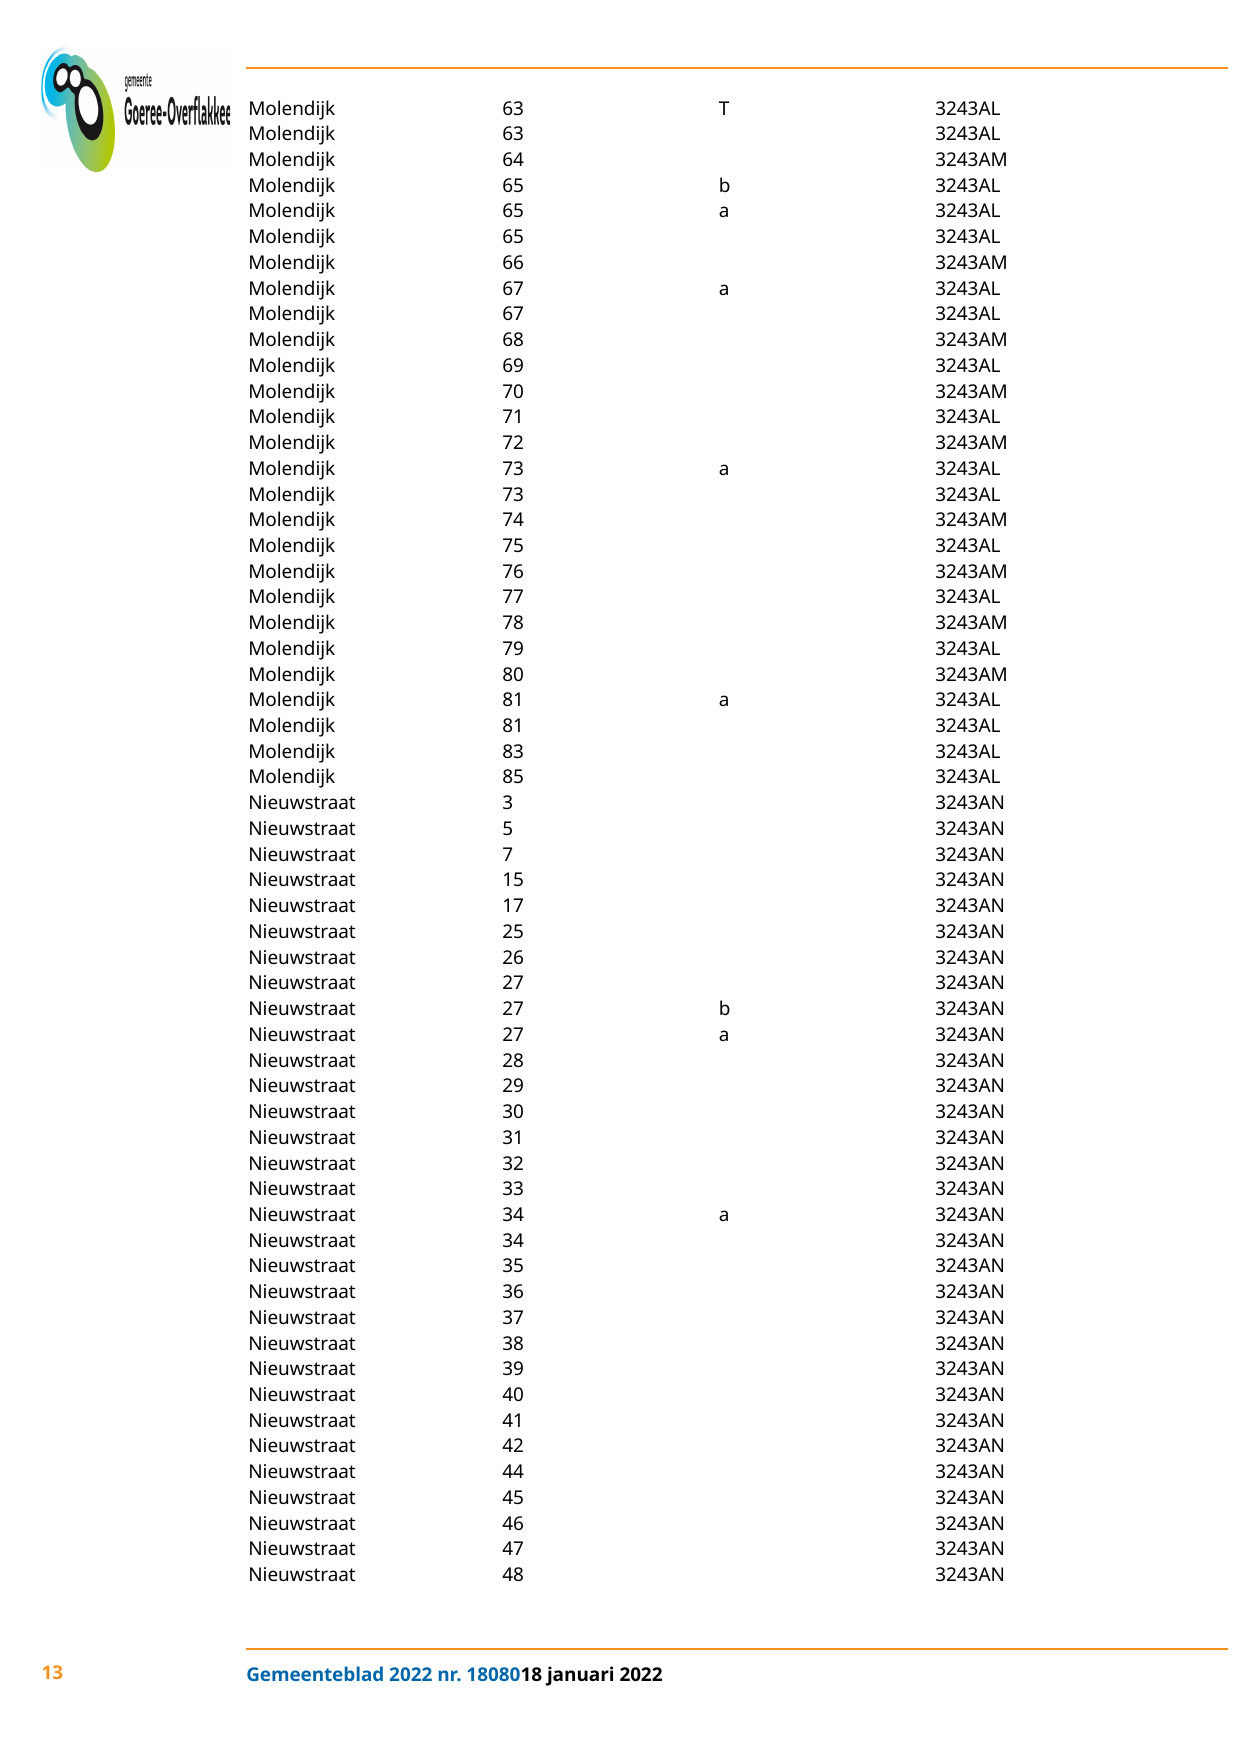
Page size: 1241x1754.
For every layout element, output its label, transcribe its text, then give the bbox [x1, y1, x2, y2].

table_cell [719, 635, 935, 661]
table_cell Nieuwstraat [248, 1356, 502, 1381]
table_cell [719, 301, 935, 326]
table_cell 39 [502, 1356, 719, 1381]
table_cell 31 [502, 1124, 719, 1150]
table_cell Nieuwstraat [248, 970, 502, 995]
table_cell 3243AL [935, 481, 1152, 506]
table_cell 3243AN [935, 1561, 1152, 1587]
table_cell 3243AN [935, 1073, 1152, 1098]
table_cell Molendijk [248, 146, 502, 172]
table_cell [719, 841, 935, 867]
table_cell 3243AN [935, 1150, 1152, 1175]
table_cell 3243AN [935, 1381, 1152, 1407]
table_cell [719, 790, 935, 815]
table_cell Nieuwstraat [248, 1073, 502, 1098]
table_cell a [719, 275, 935, 301]
table_cell 48 [502, 1561, 719, 1587]
table_cell 3243AL [935, 275, 1152, 301]
table_cell 3243AN [935, 1124, 1152, 1150]
table_cell [719, 224, 935, 249]
table_cell [719, 867, 935, 892]
table_cell 70 [502, 378, 719, 403]
table_cell 27 [502, 995, 719, 1021]
table_cell [719, 481, 935, 506]
table_cell 3243AL [935, 198, 1152, 223]
table_cell Molendijk [248, 224, 502, 249]
table_cell Molendijk [248, 429, 502, 455]
table_cell 3243AN [935, 970, 1152, 995]
table_cell Molendijk [248, 764, 502, 789]
table_cell 63 [502, 121, 719, 146]
table_cell [719, 1433, 935, 1458]
table_cell b [719, 995, 935, 1021]
table_cell 3243AL [935, 635, 1152, 661]
table_cell Molendijk [248, 687, 502, 712]
table_cell 3243AN [935, 1330, 1152, 1356]
table_cell [719, 764, 935, 789]
table_cell 3243AL [935, 712, 1152, 738]
table_cell 3243AM [935, 661, 1152, 687]
table_cell 3243AN [935, 790, 1152, 815]
table_cell [719, 404, 935, 429]
table_cell 63 [502, 95, 719, 121]
table_cell 40 [502, 1381, 719, 1407]
table_cell 85 [502, 764, 719, 789]
table_cell 3243AN [935, 1407, 1152, 1433]
table_cell 41 [502, 1407, 719, 1433]
table_cell [719, 893, 935, 918]
table_cell 3243AN [935, 1175, 1152, 1201]
table_cell 37 [502, 1304, 719, 1330]
table_cell 35 [502, 1253, 719, 1278]
table_cell Molendijk [248, 455, 502, 481]
table_cell 3243AN [935, 1098, 1152, 1124]
table_cell Molendijk [248, 661, 502, 687]
table_cell Molendijk [248, 121, 502, 146]
table_cell Nieuwstraat [248, 1459, 502, 1484]
table_cell 68 [502, 326, 719, 352]
table_cell [719, 1304, 935, 1330]
table_cell 3243AL [935, 301, 1152, 326]
table_cell Molendijk [248, 532, 502, 558]
table_cell 30 [502, 1098, 719, 1124]
table_cell 17 [502, 893, 719, 918]
table_cell 3243AN [935, 1253, 1152, 1278]
picture [41, 47, 231, 172]
table_cell Nieuwstraat [248, 995, 502, 1021]
table_cell 27 [502, 970, 719, 995]
table_cell Nieuwstraat [248, 1536, 502, 1561]
table_cell [719, 506, 935, 532]
table_cell [719, 944, 935, 969]
table_cell [719, 1381, 935, 1407]
table_cell 64 [502, 146, 719, 172]
table_cell [719, 661, 935, 687]
table_cell a [719, 687, 935, 712]
table_cell [719, 146, 935, 172]
table_cell Nieuwstraat [248, 1407, 502, 1433]
table_cell 3243AM [935, 378, 1152, 403]
table_cell [719, 609, 935, 635]
table_cell 3 [502, 790, 719, 815]
table_cell 65 [502, 172, 719, 198]
table_cell 3243AM [935, 609, 1152, 635]
table_cell [719, 1536, 935, 1561]
table_cell [719, 815, 935, 841]
table_cell a [719, 455, 935, 481]
table_cell 3243AL [935, 532, 1152, 558]
table_cell 3243AL [935, 404, 1152, 429]
table_cell Nieuwstraat [248, 1150, 502, 1175]
table_cell Nieuwstraat [248, 1278, 502, 1304]
table_cell Molendijk [248, 198, 502, 223]
table_cell 3243AL [935, 224, 1152, 249]
table_cell Molendijk [248, 506, 502, 532]
table_cell 3243AL [935, 121, 1152, 146]
table_cell Molendijk [248, 558, 502, 584]
table_cell [719, 1561, 935, 1587]
table_cell [719, 1407, 935, 1433]
table_cell [719, 1098, 935, 1124]
table_cell Nieuwstraat [248, 1561, 502, 1587]
table_cell Molendijk [248, 172, 502, 198]
table_cell 33 [502, 1175, 719, 1201]
table_cell 3243AN [935, 893, 1152, 918]
table_cell Molendijk [248, 481, 502, 506]
table_cell 29 [502, 1073, 719, 1098]
table_cell Nieuwstraat [248, 1381, 502, 1407]
table_cell 34 [502, 1201, 719, 1227]
table_cell 76 [502, 558, 719, 584]
table_cell [719, 249, 935, 275]
table_cell 3243AN [935, 1459, 1152, 1484]
table_cell 79 [502, 635, 719, 661]
table_cell Nieuwstraat [248, 1175, 502, 1201]
table_cell 3243AN [935, 1021, 1152, 1047]
table_cell [719, 326, 935, 352]
table_cell Nieuwstraat [248, 944, 502, 969]
table_cell 72 [502, 429, 719, 455]
table_cell 81 [502, 712, 719, 738]
table_cell Nieuwstraat [248, 1433, 502, 1458]
table_cell 3243AN [935, 1510, 1152, 1536]
table_cell [719, 558, 935, 584]
table_cell 32 [502, 1150, 719, 1175]
table_cell a [719, 1021, 935, 1047]
table_cell 3243AL [935, 764, 1152, 789]
table_cell 73 [502, 455, 719, 481]
table_cell 3243AN [935, 1227, 1152, 1253]
table_cell [719, 429, 935, 455]
table_cell Nieuwstraat [248, 1330, 502, 1356]
table_cell 74 [502, 506, 719, 532]
table_cell 3243AM [935, 146, 1152, 172]
table_cell Nieuwstraat [248, 893, 502, 918]
table_cell [719, 1278, 935, 1304]
table_cell 3243AN [935, 1304, 1152, 1330]
table_cell [719, 1356, 935, 1381]
table_cell Molendijk [248, 635, 502, 661]
table_cell 65 [502, 224, 719, 249]
table_cell 67 [502, 301, 719, 326]
table_cell b [719, 172, 935, 198]
table_cell 45 [502, 1484, 719, 1510]
table_cell 3243AL [935, 687, 1152, 712]
table_cell 26 [502, 944, 719, 969]
table_cell [719, 712, 935, 738]
table_cell 67 [502, 275, 719, 301]
table_cell 80 [502, 661, 719, 687]
table_cell [719, 121, 935, 146]
table_cell 3243AN [935, 1201, 1152, 1227]
table_cell [719, 1330, 935, 1356]
table_cell Nieuwstraat [248, 867, 502, 892]
table_cell 3243AN [935, 841, 1152, 867]
table_cell [719, 738, 935, 764]
table_cell 3243AN [935, 867, 1152, 892]
table_cell Nieuwstraat [248, 918, 502, 944]
table_cell 34 [502, 1227, 719, 1253]
table_cell Molendijk [248, 326, 502, 352]
table_cell 7 [502, 841, 719, 867]
table_cell Nieuwstraat [248, 841, 502, 867]
table_cell 46 [502, 1510, 719, 1536]
table_cell Nieuwstraat [248, 1510, 502, 1536]
table_cell 3243AN [935, 944, 1152, 969]
table_cell 42 [502, 1433, 719, 1458]
table_cell 3243AL [935, 738, 1152, 764]
table_cell Nieuwstraat [248, 1098, 502, 1124]
table_cell Molendijk [248, 301, 502, 326]
table_cell 3243AL [935, 172, 1152, 198]
table_cell [719, 970, 935, 995]
table_cell 3243AN [935, 995, 1152, 1021]
table_cell Molendijk [248, 352, 502, 378]
table_cell 3243AM [935, 326, 1152, 352]
table_cell 3243AN [935, 1356, 1152, 1381]
table_cell 3243AN [935, 1278, 1152, 1304]
table_cell Molendijk [248, 584, 502, 609]
table_cell 3243AM [935, 506, 1152, 532]
table_cell Nieuwstraat [248, 790, 502, 815]
table_cell Molendijk [248, 95, 502, 121]
table_cell 36 [502, 1278, 719, 1304]
table_cell [719, 1047, 935, 1072]
table_cell [719, 584, 935, 609]
table_cell 3243AL [935, 455, 1152, 481]
table_cell [719, 918, 935, 944]
table_cell 3243AL [935, 584, 1152, 609]
table_cell 3243AN [935, 918, 1152, 944]
table_cell 77 [502, 584, 719, 609]
table_cell 75 [502, 532, 719, 558]
table_cell Molendijk [248, 404, 502, 429]
table_cell Nieuwstraat [248, 815, 502, 841]
table_cell T [719, 95, 935, 121]
table_cell 15 [502, 867, 719, 892]
table_cell 3243AL [935, 95, 1152, 121]
table_cell 25 [502, 918, 719, 944]
table_cell [719, 378, 935, 403]
table_cell [719, 1175, 935, 1201]
table_cell 83 [502, 738, 719, 764]
table_cell 38 [502, 1330, 719, 1356]
table_cell [719, 1484, 935, 1510]
table_cell 3243AM [935, 249, 1152, 275]
table_cell a [719, 1201, 935, 1227]
table_cell Nieuwstraat [248, 1484, 502, 1510]
table_cell [719, 352, 935, 378]
table_cell 78 [502, 609, 719, 635]
table_cell a [719, 198, 935, 223]
table_cell 3243AN [935, 1433, 1152, 1458]
table_cell [719, 1124, 935, 1150]
table_cell [719, 1227, 935, 1253]
table_cell Molendijk [248, 738, 502, 764]
table_cell Nieuwstraat [248, 1304, 502, 1330]
table_cell 71 [502, 404, 719, 429]
table_cell Molendijk [248, 249, 502, 275]
table_cell 65 [502, 198, 719, 223]
table_cell Molendijk [248, 275, 502, 301]
table_cell Nieuwstraat [248, 1021, 502, 1047]
table_cell Nieuwstraat [248, 1047, 502, 1072]
table_cell Molendijk [248, 378, 502, 403]
table_cell 3243AN [935, 1047, 1152, 1072]
table_cell 73 [502, 481, 719, 506]
table_cell Nieuwstraat [248, 1201, 502, 1227]
table_cell 3243AM [935, 429, 1152, 455]
table_cell 3243AN [935, 815, 1152, 841]
table_cell 81 [502, 687, 719, 712]
table_cell [719, 1073, 935, 1098]
table_cell Molendijk [248, 609, 502, 635]
table_cell 3243AL [935, 352, 1152, 378]
table_cell 27 [502, 1021, 719, 1047]
table_cell 3243AN [935, 1536, 1152, 1561]
table_cell [719, 1510, 935, 1536]
table_cell 3243AM [935, 558, 1152, 584]
table_cell Nieuwstraat [248, 1253, 502, 1278]
table_cell 69 [502, 352, 719, 378]
table_cell 5 [502, 815, 719, 841]
table_cell Nieuwstraat [248, 1227, 502, 1253]
table_cell 44 [502, 1459, 719, 1484]
table_cell [719, 1253, 935, 1278]
table_cell Molendijk [248, 712, 502, 738]
table_cell 28 [502, 1047, 719, 1072]
table_cell Nieuwstraat [248, 1124, 502, 1150]
table_cell 3243AN [935, 1484, 1152, 1510]
table_cell 47 [502, 1536, 719, 1561]
table_cell 66 [502, 249, 719, 275]
table_cell [719, 532, 935, 558]
table_cell [719, 1459, 935, 1484]
table_cell [719, 1150, 935, 1175]
